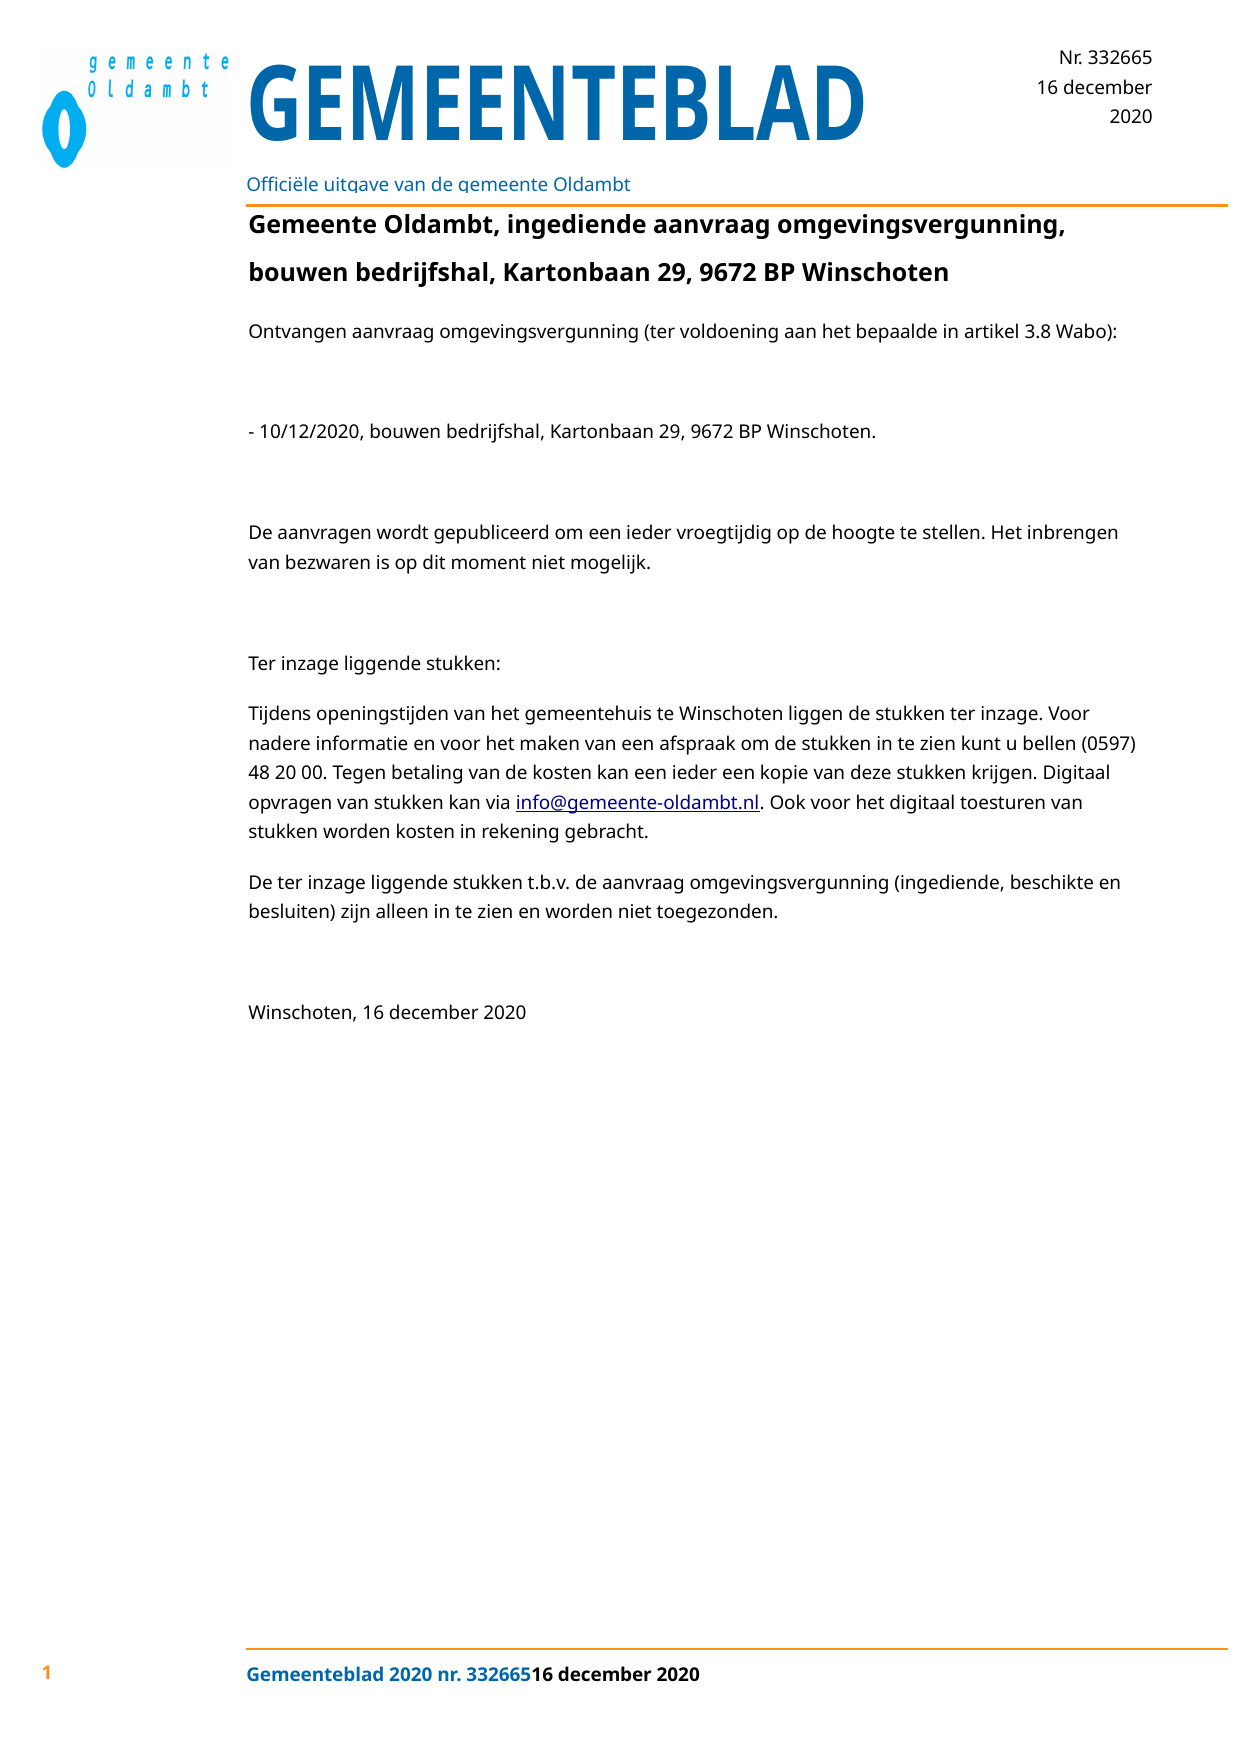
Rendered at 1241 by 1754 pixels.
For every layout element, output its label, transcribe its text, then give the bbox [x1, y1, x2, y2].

text Tijdens openingstijden van het gemeentehuis te Winschoten liggen de stukken ter inzage. Voor nadere informatie en voor het maken van een afspraak om de stukken in te zien kunt u bellen (0597) 48 20 00. Tegen betaling van de kosten kan een ieder een kopie van deze stukken krijgen. Digitaal opvragen van stukken kan via info@gemeente-oldambt.nl. Ook voor het digitaal toesturen van stukken worden kosten in rekening gebracht. [248, 700, 1152, 844]
text Ter inzage liggende stukken: [248, 650, 1152, 676]
text Winschoten, 16 december 2020 [248, 999, 1152, 1025]
text Gemeente Oldambt, ingediende aanvraag omgevingsvergunning, bouwen bedrijfshal, Kartonbaan 29, 9672 BP Winschoten [248, 207, 1152, 288]
text - 10/12/2020, bouwen bedrijfshal, Kartonbaan 29, 9672 BP Winschoten. [248, 419, 1152, 444]
text De aanvragen wordt gepubliceerd om een ieder vroegtijdig op de hoogte te stellen. Het inbrengen van bezwaren is op dit moment niet mogelijk. [248, 519, 1152, 575]
text Ontvangen aanvraag omgevingsvergunning (ter voldoening aan het bepaalde in artikel 3.8 Wabo): [248, 318, 1152, 344]
picture [41, 47, 231, 172]
text De ter inzage liggende stukken t.b.v. de aanvraag omgevingsvergunning (ingediende, beschikte en besluiten) zijn alleen in te zien en worden niet toegezonden. [248, 869, 1152, 924]
